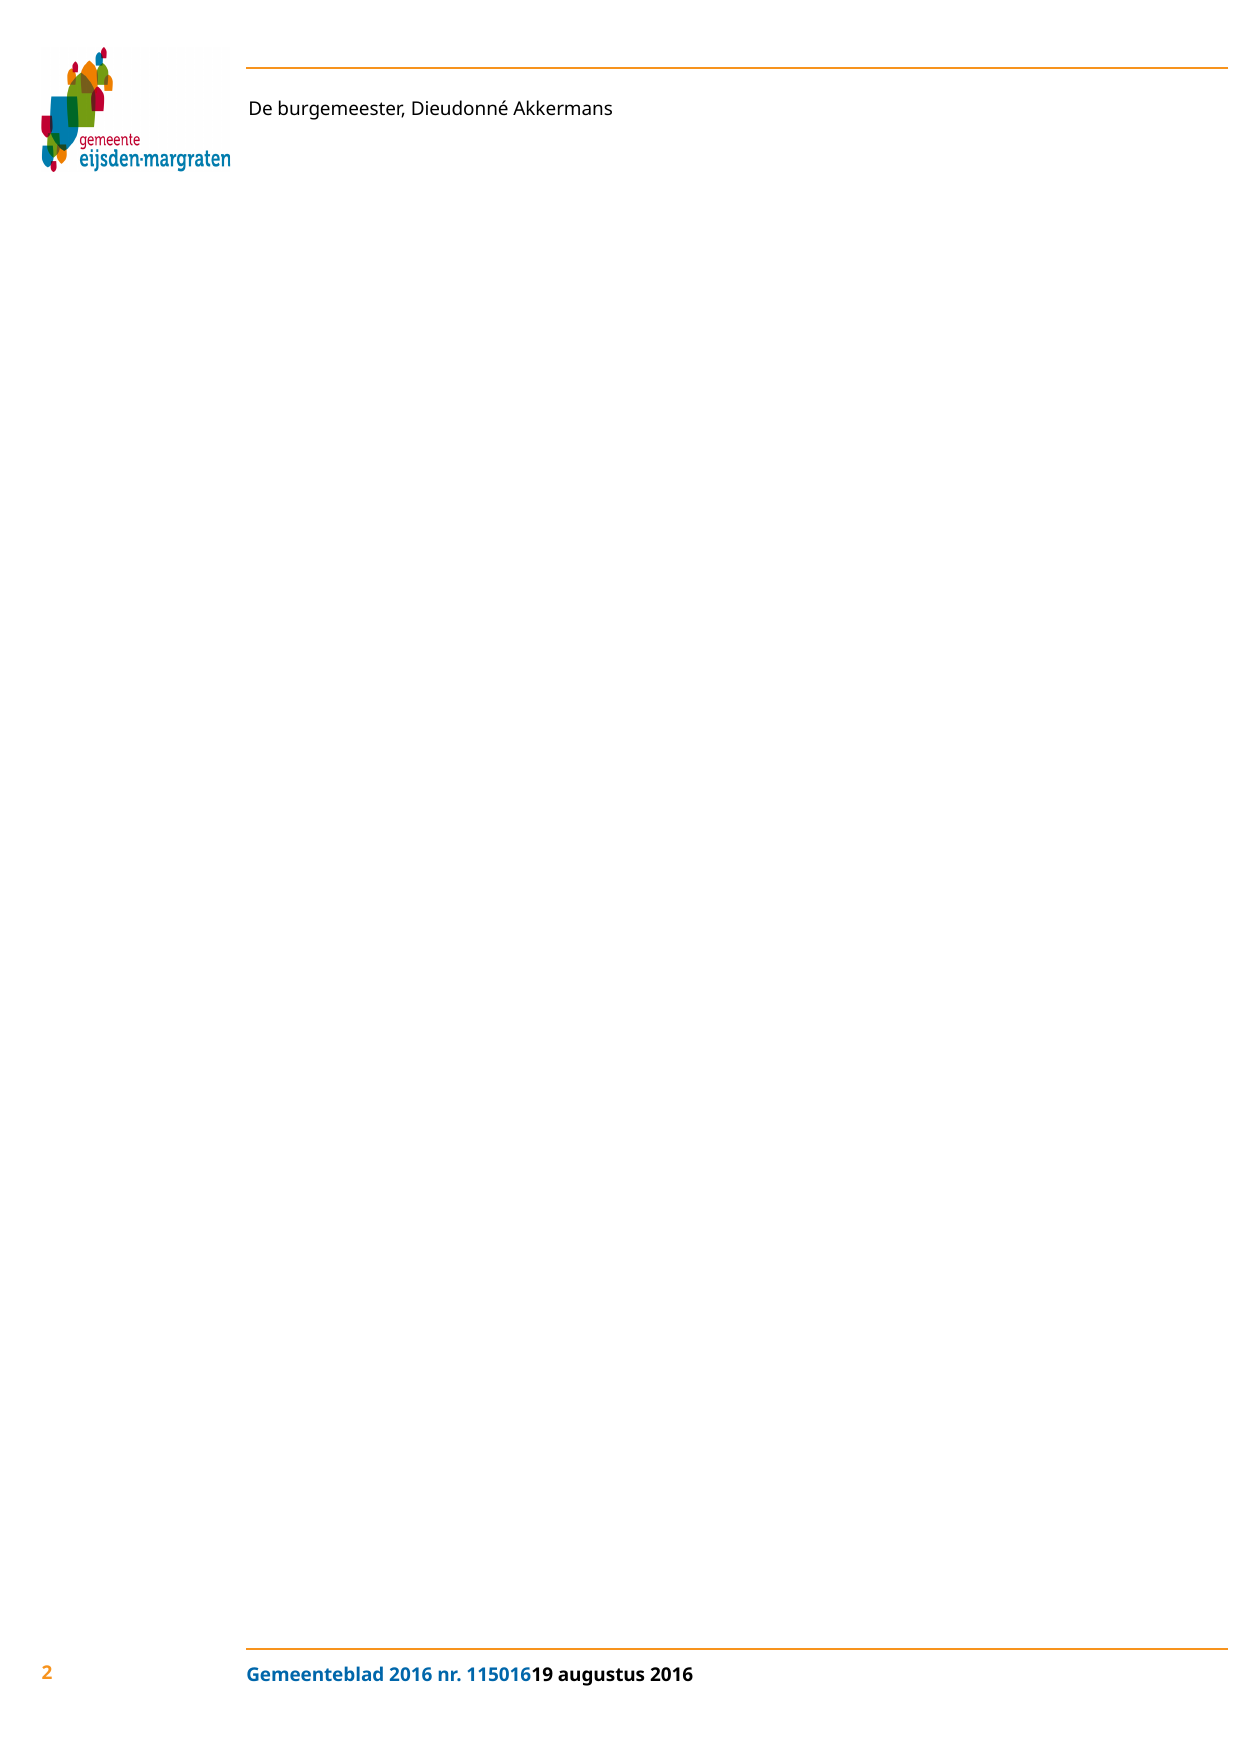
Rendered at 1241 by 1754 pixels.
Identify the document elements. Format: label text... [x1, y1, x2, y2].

picture [41, 47, 231, 172]
text De burgemeester, Dieudonné Akkermans [248, 95, 1152, 121]
